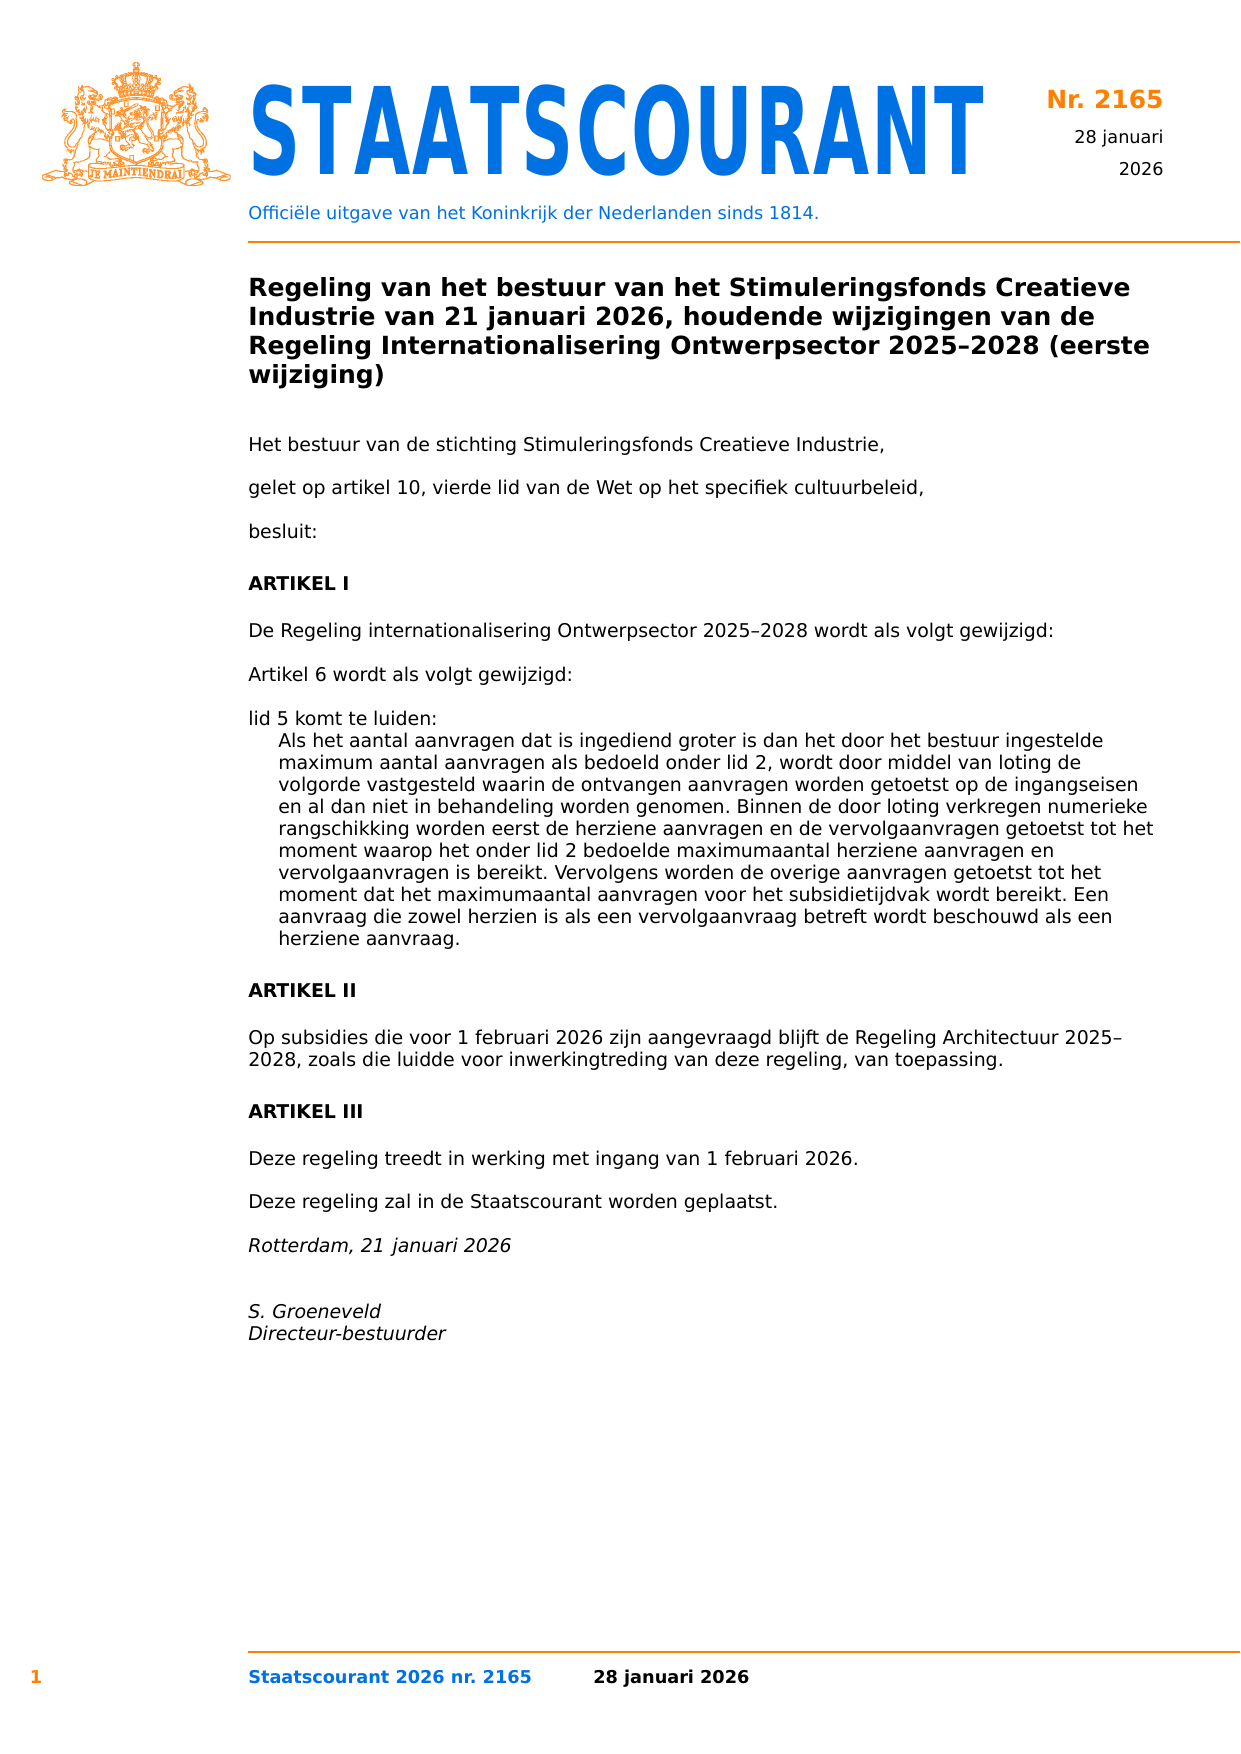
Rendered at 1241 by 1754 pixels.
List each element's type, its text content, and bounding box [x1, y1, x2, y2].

text Deze regeling treedt in werking met ingang van 1 februari 2026. [248, 1147, 1163, 1169]
table_cell Officiële uitgave van het Koninkrijk der Nederlanden sinds 1814. [248, 203, 1240, 241]
subtitle ARTIKEL III [248, 1101, 1163, 1122]
text S. Groeneveld Directeur-bestuurder [248, 1279, 1163, 1345]
text Deze regeling zal in de Staatscourant worden geplaatst. [248, 1191, 1163, 1213]
table_header STAATSCOURANT [248, 62, 998, 203]
text Op subsidies die voor 1 februari 2026 zijn aangevraagd blijft de Regeling Architectuur 2025–2028, zoals die luidde voor inwerkingtreding van deze regeling, van toepassing. [248, 1027, 1163, 1071]
table_header [25, 62, 248, 241]
text lid 5 komt te luiden: [248, 708, 1163, 730]
text De Regeling internationalisering Ontwerpsector 2025–2028 wordt als volgt gewijzigd: [248, 620, 1163, 642]
text Als het aantal aanvragen dat is ingediend groter is dan het door het bestuur ingestelde maximum aantal aanvragen als bedoeld onder lid 2, wordt door middel van loting de volgorde vastgesteld waarin de ontvangen aanvragen worden getoetst op de ingangseisen en al dan niet in behandeling worden genomen. Binnen de door loting verkregen numerieke rangschikking worden eerst de herziene aanvragen en de vervolgaanvragen getoetst tot het moment waarop het onder lid 2 bedoelde maximumaantal herziene aanvragen en vervolgaanvragen is bereikt. Vervolgens worden de overige aanvragen getoetst tot het moment dat het maximumaantal aanvragen voor het subsidietijdvak wordt bereikt. Een aanvraag die zowel herzien is als een vervolgaanvraag betreft wordt beschouwd als een herziene aanvraag. [278, 730, 1163, 949]
text besluit: [248, 521, 1163, 543]
table_header Nr. 2165 [998, 62, 1240, 121]
subtitle ARTIKEL I [248, 573, 1163, 595]
text gelet op artikel 10, vierde lid van de Wet op het specifiek cultuurbeleid, [248, 477, 1163, 499]
table_cell 28 januari [998, 121, 1240, 153]
picture [41, 62, 231, 186]
text Rotterdam, 21 januari 2026 [248, 1235, 1163, 1257]
text Artikel 6 wordt als volgt gewijzigd: [248, 664, 1163, 686]
table_cell 2026 [998, 153, 1240, 203]
subtitle ARTIKEL II [248, 979, 1163, 1002]
text Het bestuur van de stichting Stimuleringsfonds Creatieve Industrie, [248, 433, 1163, 455]
subtitle Regeling van het bestuur van het Stimuleringsfonds Creatieve Industrie van 21 januari 2026, houdende wijzigingen van de Regeling Internationalisering Ontwerpsector 2025–2028 (eerste wijziging) [248, 273, 1163, 390]
